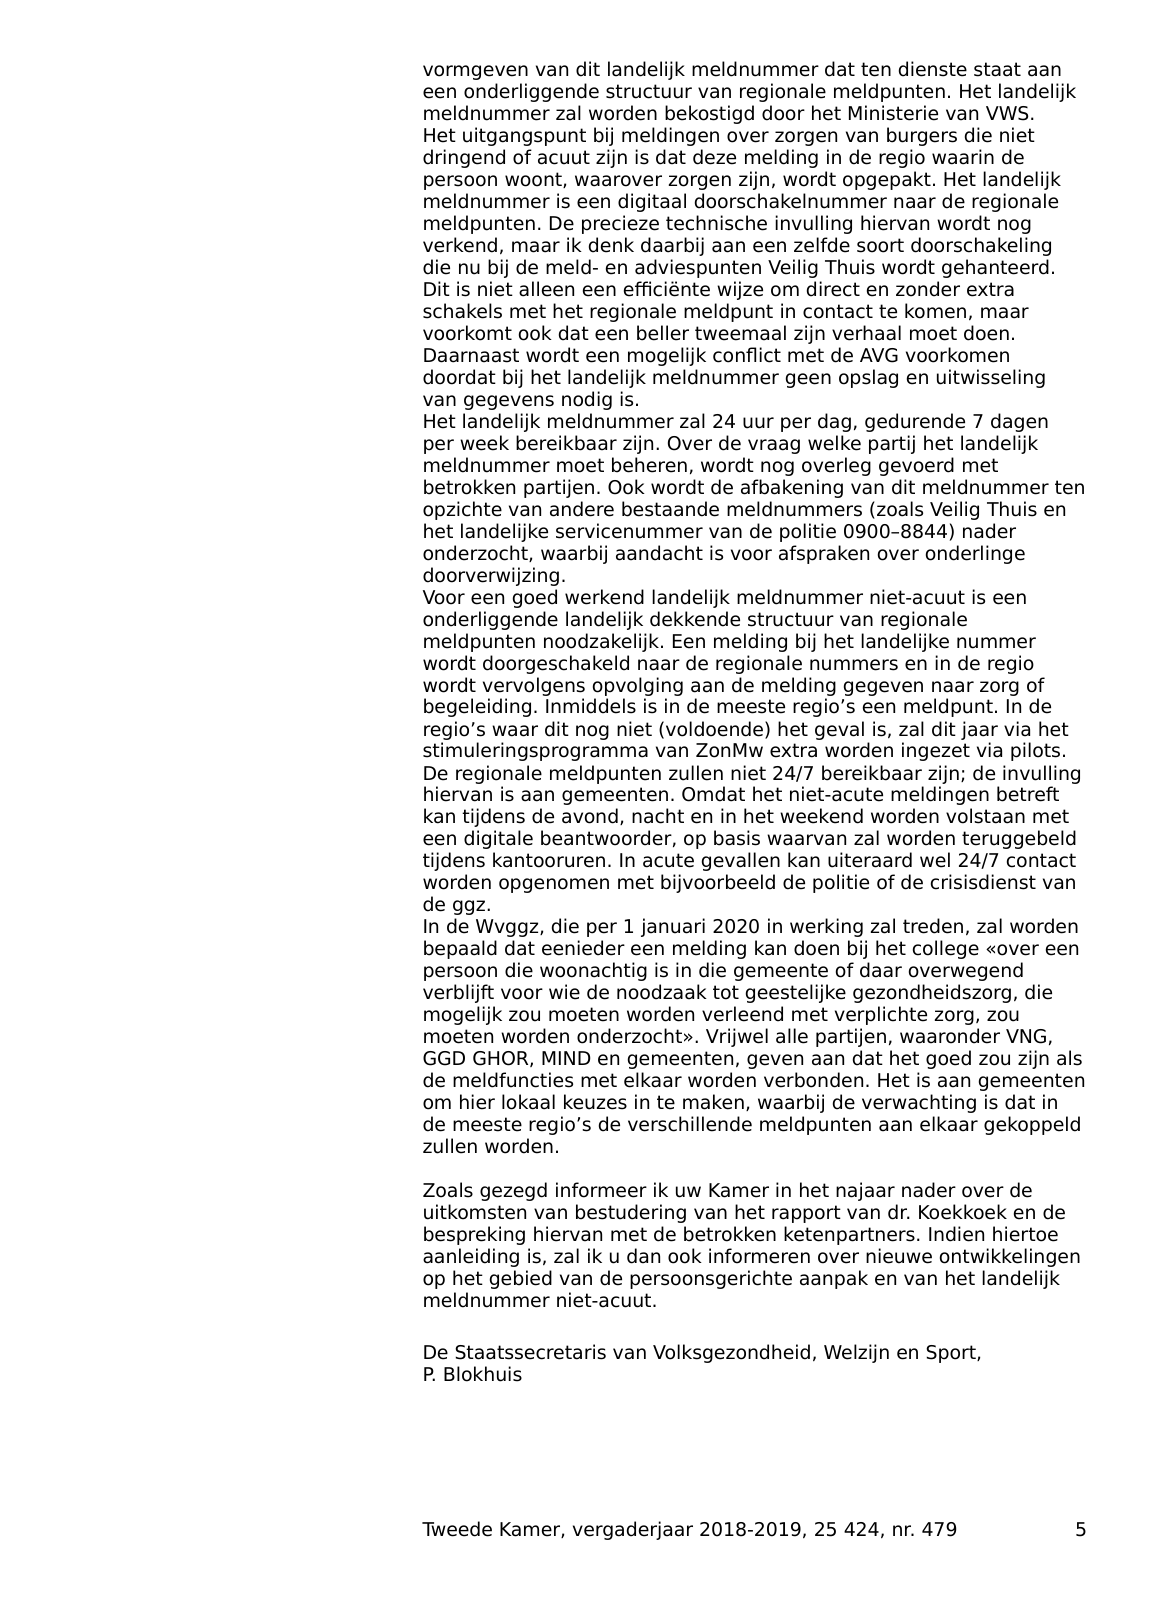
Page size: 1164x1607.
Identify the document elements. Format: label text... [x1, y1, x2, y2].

text Het landelijk meldnummer zal 24 uur per dag, gedurende 7 dagen per week bereikbaar zijn. Over de vraag welke partij het landelijk meldnummer moet beheren, wordt nog overleg gevoerd met betrokken partijen. Ook wordt de afbakening van dit meldnummer ten opzichte van andere bestaande meldnummers (zoals Veilig Thuis en het landelijke servicenummer van de politie 0900–8844) nader onderzocht, waarbij aandacht is voor afspraken over onderlinge doorverwijzing. [422, 411, 1087, 587]
text De regionale meldpunten zullen niet 24/7 bereikbaar zijn; de invulling hiervan is aan gemeenten. Omdat het niet-acute meldingen betreft kan tijdens de avond, nacht en in het weekend worden volstaan met een digitale beantwoorder, op basis waarvan zal worden teruggebeld tijdens kantooruren. In acute gevallen kan uiteraard wel 24/7 contact worden opgenomen met bijvoorbeeld de politie of de crisisdienst van de ggz. [422, 762, 1087, 916]
text De Staatssecretaris van Volksgezondheid, Welzijn en Sport, P. Blokhuis [422, 1342, 1087, 1386]
text vormgeven van dit landelijk meldnummer dat ten dienste staat aan een onderliggende structuur van regionale meldpunten. Het landelijk meldnummer zal worden bekostigd door het Ministerie van VWS. [422, 59, 1087, 125]
text In de Wvggz, die per 1 januari 2020 in werking zal treden, zal worden bepaald dat eenieder een melding kan doen bij het college «over een persoon die woonachtig is in die gemeente of daar overwegend verblijft voor wie de noodzaak tot geestelijke gezondheidszorg, die mogelijk zou moeten worden verleend met verplichte zorg, zou moeten worden onderzocht». Vrijwel alle partijen, waaronder VNG, GGD GHOR, MIND en gemeenten, geven aan dat het goed zou zijn als de meldfuncties met elkaar worden verbonden. Het is aan gemeenten om hier lokaal keuzes in te maken, waarbij de verwachting is dat in de meeste regio’s de verschillende meldpunten aan elkaar gekoppeld zullen worden. [422, 916, 1087, 1158]
text Zoals gezegd informeer ik uw Kamer in het najaar nader over de uitkomsten van bestudering van het rapport van dr. Koekkoek en de bespreking hiervan met de betrokken ketenpartners. Indien hiertoe aanleiding is, zal ik u dan ook informeren over nieuwe ontwikkelingen op het gebied van de persoonsgerichte aanpak en van het landelijk meldnummer niet-acuut. [422, 1180, 1087, 1312]
text Voor een goed werkend landelijk meldnummer niet-acuut is een onderliggende landelijk dekkende structuur van regionale meldpunten noodzakelijk. Een melding bij het landelijke nummer wordt doorgeschakeld naar de regionale nummers en in de regio wordt vervolgens opvolging aan de melding gegeven naar zorg of begeleiding. Inmiddels is in de meeste regio’s een meldpunt. In de regio’s waar dit nog niet (voldoende) het geval is, zal dit jaar via het stimuleringsprogramma van ZonMw extra worden ingezet via pilots. [422, 587, 1087, 762]
text Het uitgangspunt bij meldingen over zorgen van burgers die niet dringend of acuut zijn is dat deze melding in de regio waarin de persoon woont, waarover zorgen zijn, wordt opgepakt. Het landelijk meldnummer is een digitaal doorschakelnummer naar de regionale meldpunten. De precieze technische invulling hiervan wordt nog verkend, maar ik denk daarbij aan een zelfde soort doorschakeling die nu bij de meld- en adviespunten Veilig Thuis wordt gehanteerd. Dit is niet alleen een efficiënte wijze om direct en zonder extra schakels met het regionale meldpunt in contact te komen, maar voorkomt ook dat een beller tweemaal zijn verhaal moet doen. Daarnaast wordt een mogelijk conflict met de AVG voorkomen doordat bij het landelijk meldnummer geen opslag en uitwisseling van gegevens nodig is. [422, 125, 1087, 411]
